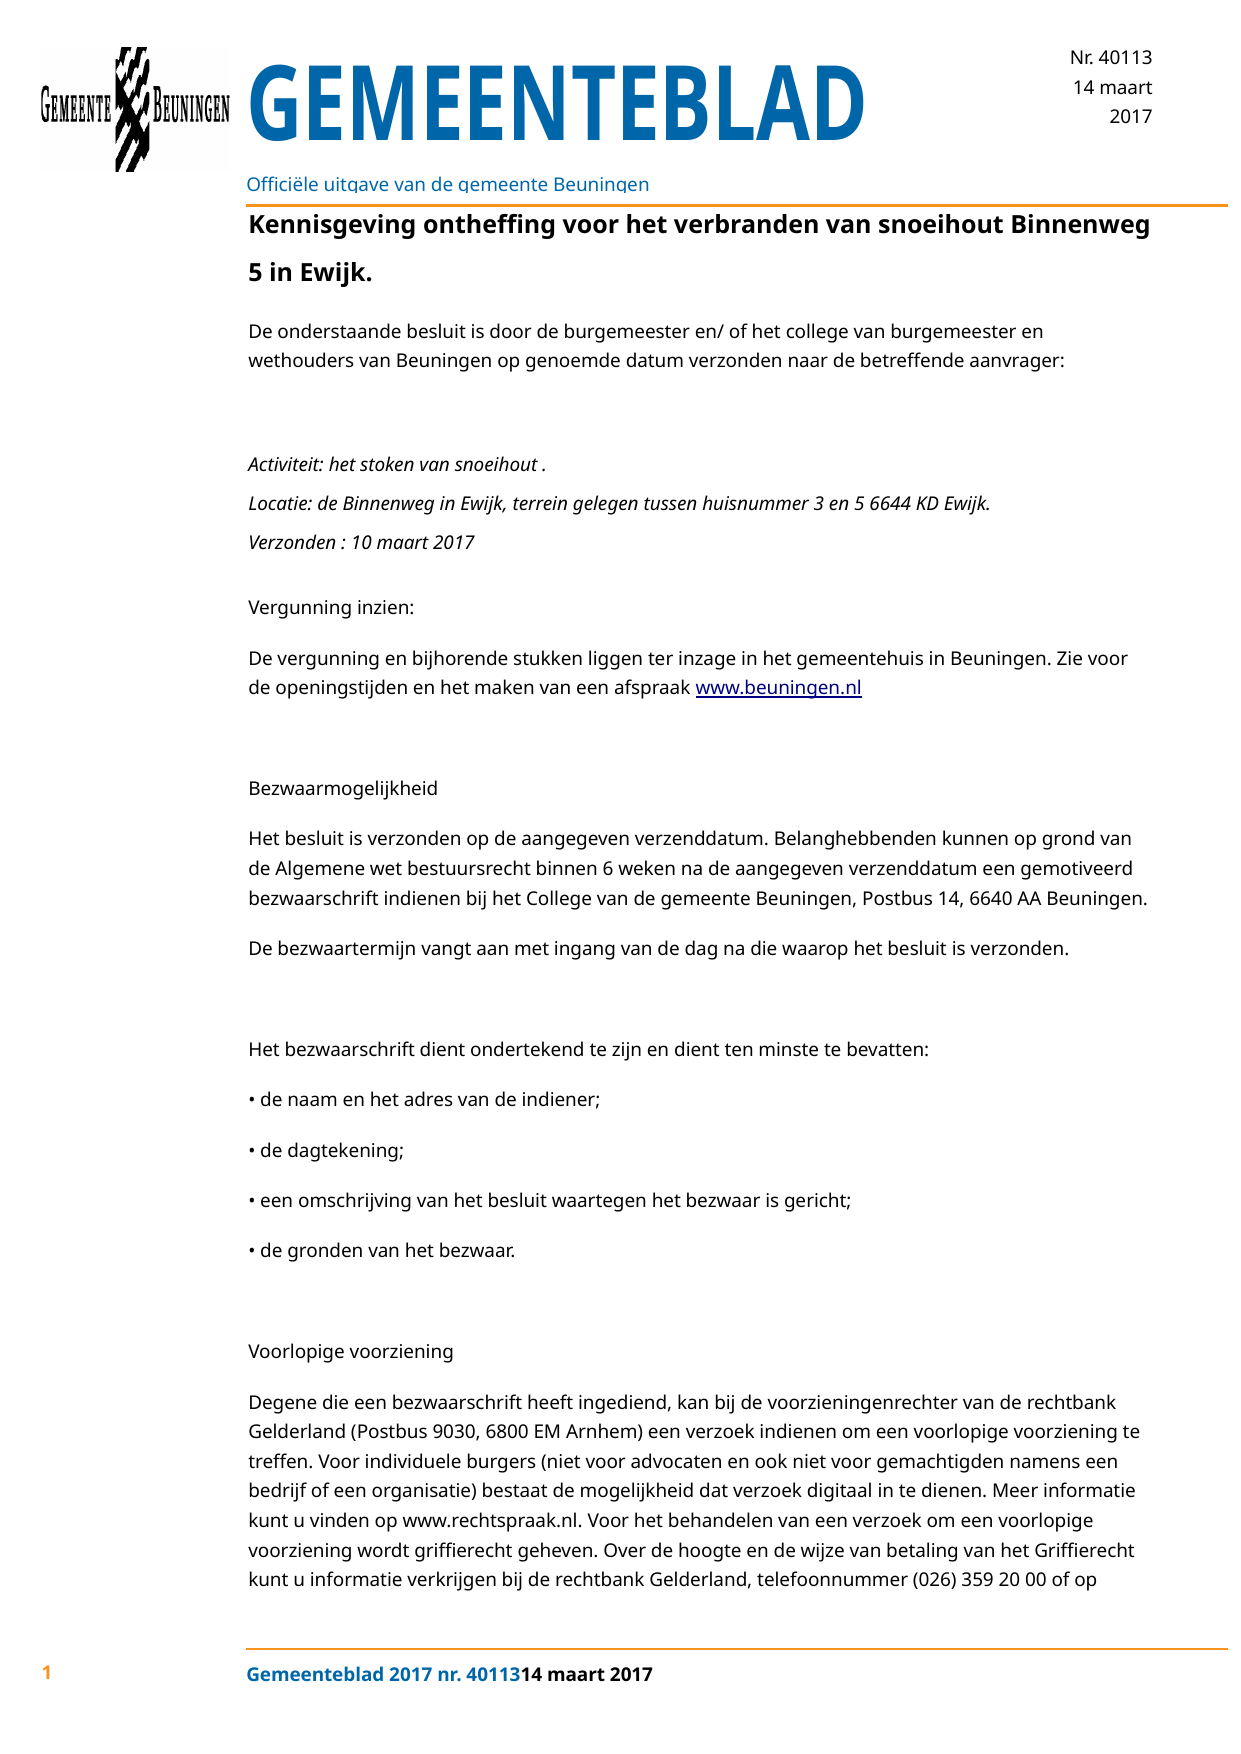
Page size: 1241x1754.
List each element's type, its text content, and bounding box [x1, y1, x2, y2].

text Voorlopige voorziening [248, 1338, 1152, 1364]
text • de dagtekening; [248, 1137, 1152, 1162]
text De bezwaartermijn vangt aan met ingang van de dag na die waarop het besluit is verzonden. [248, 935, 1152, 961]
text Het besluit is verzonden op de aangegeven verzenddatum. Belanghebbenden kunnen op grond van de Algemene wet bestuursrecht binnen 6 weken na de aangegeven verzenddatum een gemotiveerd bezwaarschrift indienen bij het College van de gemeente Beuningen, Postbus 14, 6640 AA Beuningen. [248, 826, 1152, 910]
text Vergunning inzien: [248, 594, 1152, 620]
text De vergunning en bijhorende stukken liggen ter inzage in het gemeentehuis in Beuningen. Zie voor de openingstijden en het maken van een afspraak www.beuningen.nl [248, 645, 1152, 700]
text • een omschrijving van het besluit waartegen het bezwaar is gericht; [248, 1187, 1152, 1213]
text Degene die een bezwaarschrift heeft ingediend, kan bij de voorzieningenrechter van de rechtbank Gelderland (Postbus 9030, 6800 EM Arnhem) een verzoek indienen om een voorlopige voorziening te treffen. Voor individuele burgers (niet voor advocaten en ook niet voor gemachtigden namens een bedrijf of een organisatie) bestaat de mogelijkheid dat verzoek digitaal in te dienen. Meer informatie kunt u vinden op www.rechtspraak.nl. Voor het behandelen van een verzoek om een voorlopige voorziening wordt griffierecht geheven. Over de hoogte en de wijze van betaling van het Griffierecht kunt u informatie verkrijgen bij de rechtbank Gelderland, telefoonnummer (026) 359 20 00 of op [248, 1389, 1152, 1592]
text • de gronden van het bezwaar. [248, 1238, 1152, 1263]
text • de naam en het adres van de indiener; [248, 1086, 1152, 1112]
text De onderstaande besluit is door de burgemeester en/ of het college van burgemeester en wethouders van Beuningen op genoemde datum verzonden naar de betreffende aanvrager: [248, 318, 1152, 373]
text Verzonden : 10 maart 2017 [248, 529, 1152, 555]
text Activiteit: het stoken van snoeihout . [248, 451, 1152, 476]
picture [41, 47, 231, 172]
text Het bezwaarschrift dient ondertekend te zijn en dient ten minste te bevatten: [248, 1036, 1152, 1062]
text Kennisgeving ontheffing voor het verbranden van snoeihout Binnenweg 5 in Ewijk. [248, 207, 1152, 288]
text Bezwaarmogelijkheid [248, 775, 1152, 801]
text Locatie: de Binnenweg in Ewijk, terrein gelegen tussen huisnummer 3 en 5 6644 KD Ewijk. [248, 490, 1152, 516]
